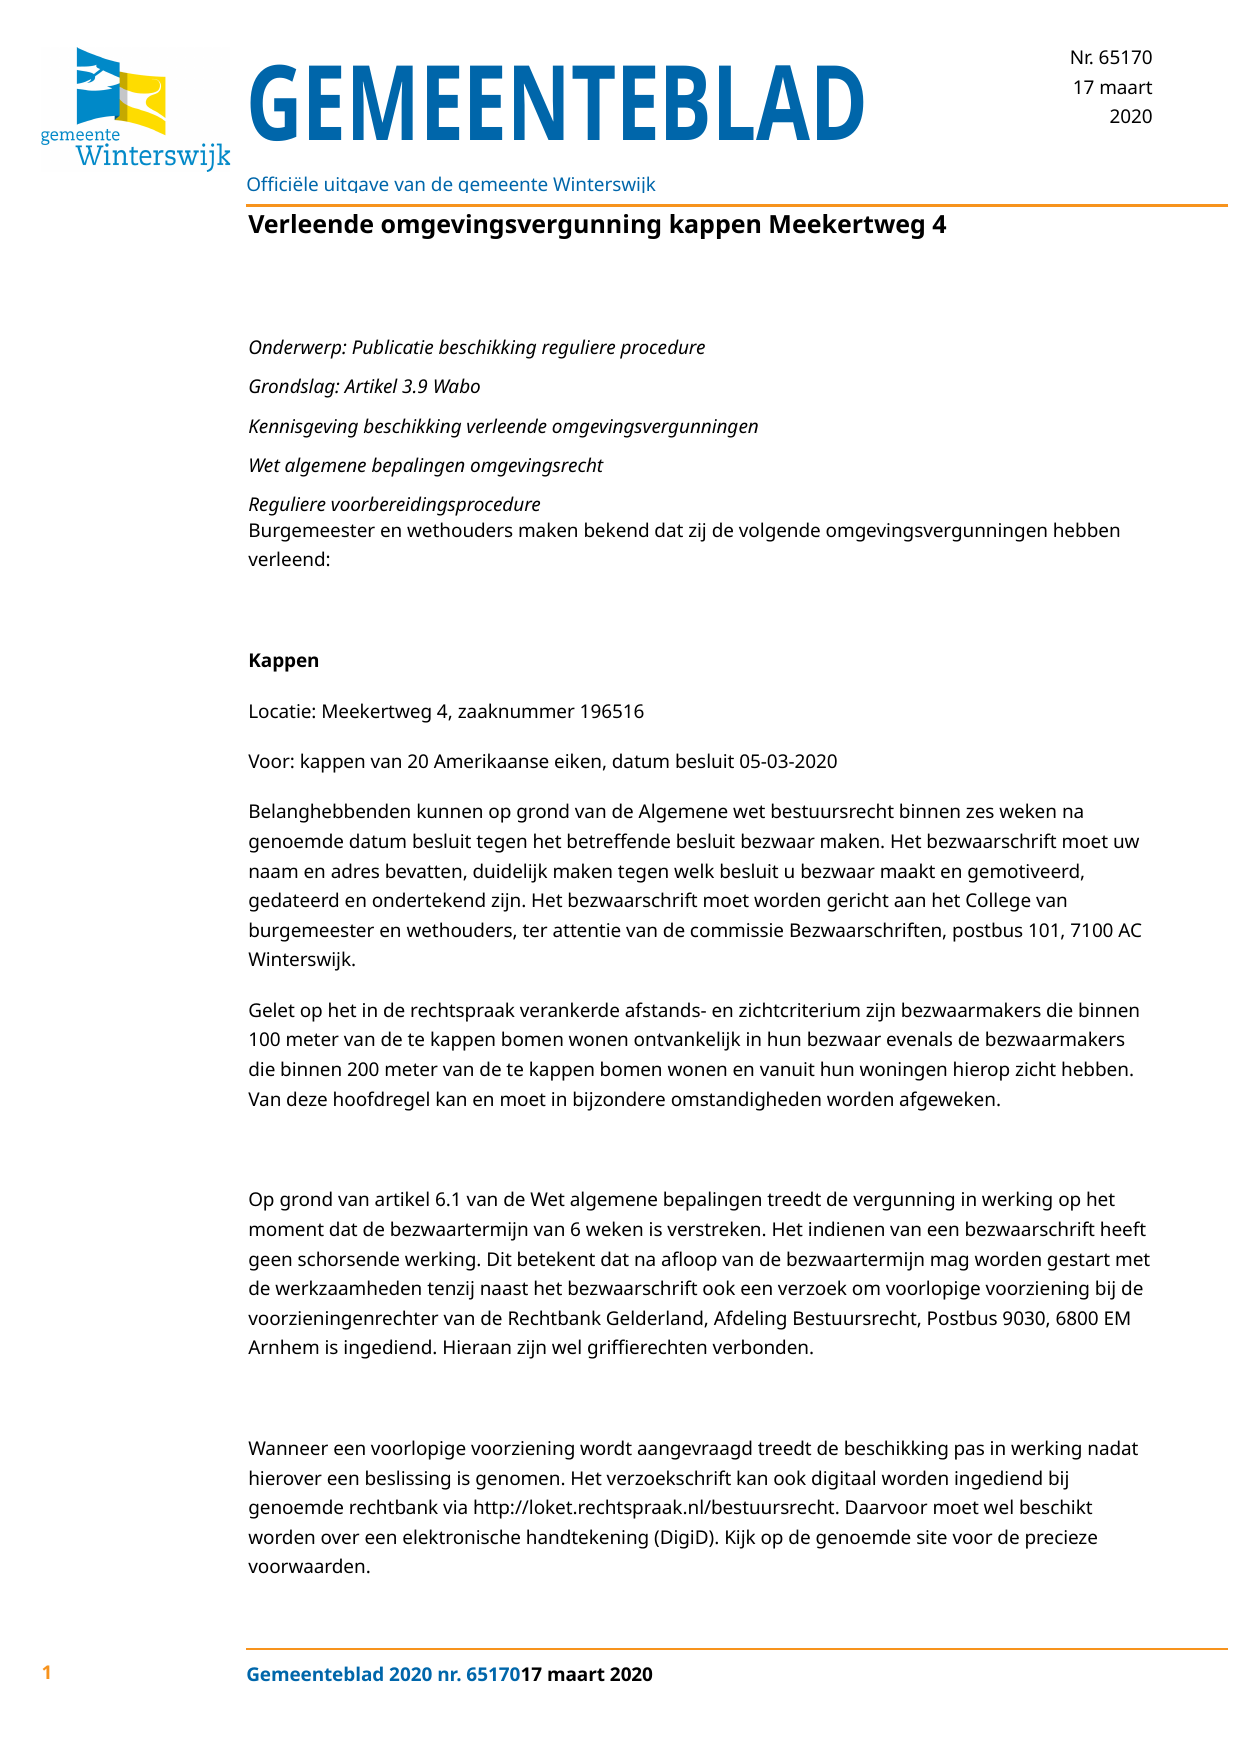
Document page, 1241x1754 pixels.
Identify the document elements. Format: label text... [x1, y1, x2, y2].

text Belanghebbenden kunnen op grond van de Algemene wet bestuursrecht binnen zes weken na genoemde datum besluit tegen het betreffende besluit bezwaar maken. Het bezwaarschrift moet uw naam en adres bevatten, duidelijk maken tegen welk besluit u bezwaar maakt en gemotiveerd, gedateerd en ondertekend zijn. Het bezwaarschrift moet worden gericht aan het College van burgemeester en wethouders, ter attentie van de commissie Bezwaarschriften, postbus 101, 7100 AC Winterswijk. [248, 799, 1152, 972]
text Grondslag: Artikel 3.9 Wabo [248, 373, 1152, 399]
text Reguliere voorbereidingsprocedure [248, 491, 1152, 517]
text Kennisgeving beschikking verleende omgevingsvergunningen [248, 413, 1152, 438]
picture [41, 47, 231, 172]
text Op grond van artikel 6.1 van de Wet algemene bepalingen treedt de vergunning in werking op het moment dat de bezwaartermijn van 6 weken is verstreken. Het indienen van een bezwaarschrift heeft geen schorsende werking. Dit betekent dat na afloop van de bezwaartermijn mag worden gestart met de werkzaamheden tenzij naast het bezwaarschrift ook een verzoek om voorlopige voorziening bij de voorzieningenrechter van de Rechtbank Gelderland, Afdeling Bestuursrecht, Postbus 9030, 6800 EM Arnhem is ingediend. Hieraan zijn wel griffierechten verbonden. [248, 1187, 1152, 1360]
picture [225, 153, 231, 162]
text Verleende omgevingsvergunning kappen Meekertweg 4 [248, 207, 1152, 241]
text Wanneer een voorlopige voorziening wordt aangevraagd treedt de beschikking pas in werking nadat hierover een beslissing is genomen. Het verzoekschrift kan ook digitaal worden ingediend bij genoemde rechtbank via http://loket.rechtspraak.nl/bestuursrecht. Daarvoor moet wel beschikt worden over een elektronische handtekening (DigiD). Kijk op de genoemde site voor de precieze voorwaarden. [248, 1435, 1152, 1579]
text Onderwerp: Publicatie beschikking reguliere procedure [248, 334, 1152, 360]
text Gelet op het in de rechtspraak verankerde afstands- en zichtcriterium zijn bezwaarmakers die binnen 100 meter van de te kappen bomen wonen ontvankelijk in hun bezwaar evenals de bezwaarmakers die binnen 200 meter van de te kappen bomen wonen en vanuit hun woningen hierop zicht hebben. Van deze hoofdregel kan en moet in bijzondere omstandigheden worden afgeweken. [248, 997, 1152, 1112]
text Locatie: Meekertweg 4, zaaknummer 196516 [248, 698, 1152, 724]
text Kappen [248, 647, 1152, 673]
text Burgemeester en wethouders maken bekend dat zij de volgende omgevingsvergunningen hebben verleend: [248, 517, 1152, 572]
text Voor: kappen van 20 Amerikaanse eiken, datum besluit 05-03-2020 [248, 748, 1152, 774]
text Wet algemene bepalingen omgevingsrecht [248, 452, 1152, 478]
